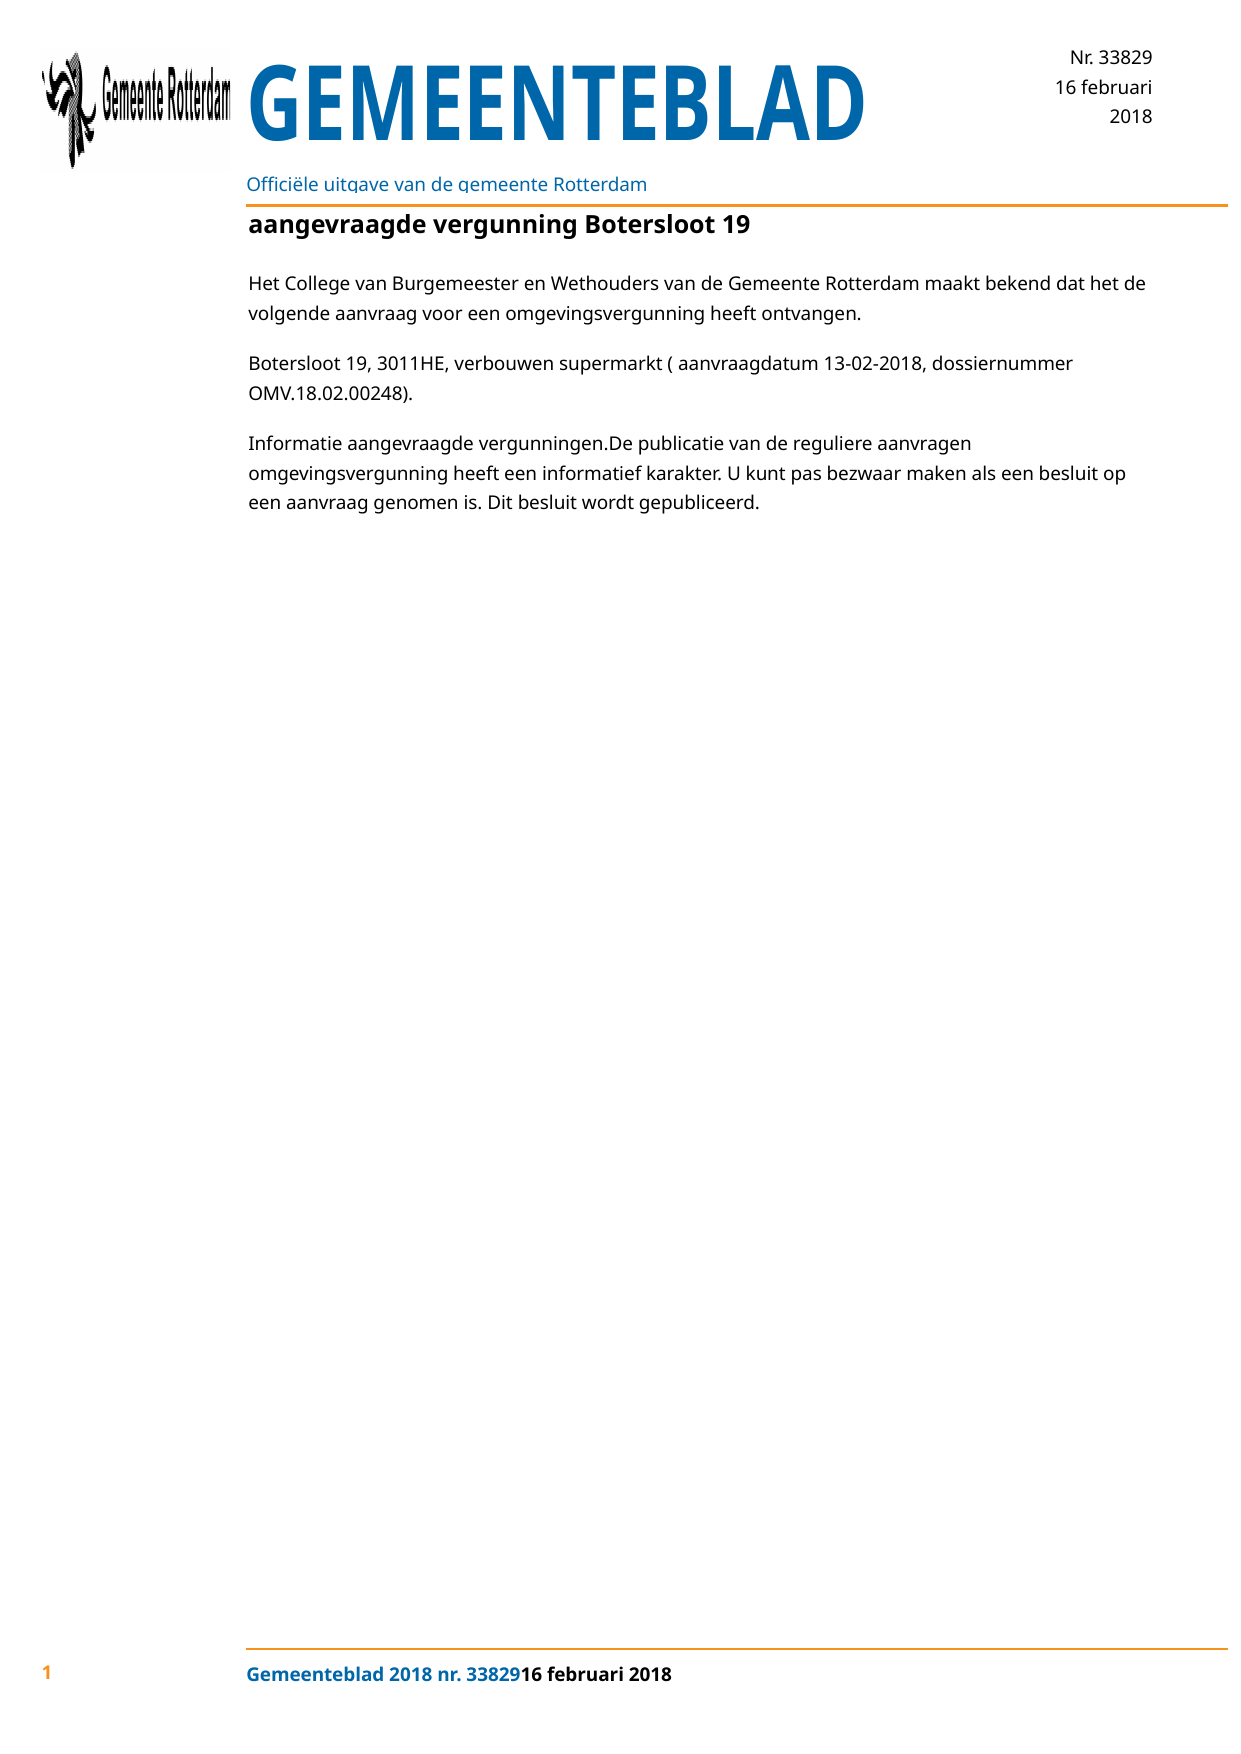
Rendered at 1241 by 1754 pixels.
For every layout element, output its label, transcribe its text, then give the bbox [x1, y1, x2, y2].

picture [41, 47, 231, 172]
text Het College van Burgemeester en Wethouders van de Gemeente Rotterdam maakt bekend dat het de volgende aanvraag voor een omgevingsvergunning heeft ontvangen. [248, 270, 1152, 326]
text Botersloot 19, 3011HE, verbouwen supermarkt ( aanvraagdatum 13-02-2018, dossiernummer OMV.18.02.00248). [248, 350, 1152, 406]
text aangevraagde vergunning Botersloot 19 [248, 207, 1152, 241]
text Informatie aangevraagde vergunningen.De publicatie van de reguliere aanvragen omgevingsvergunning heeft een informatief karakter. U kunt pas bezwaar maken als een besluit op een aanvraag genomen is. Dit besluit wordt gepubliceerd. [248, 430, 1152, 515]
